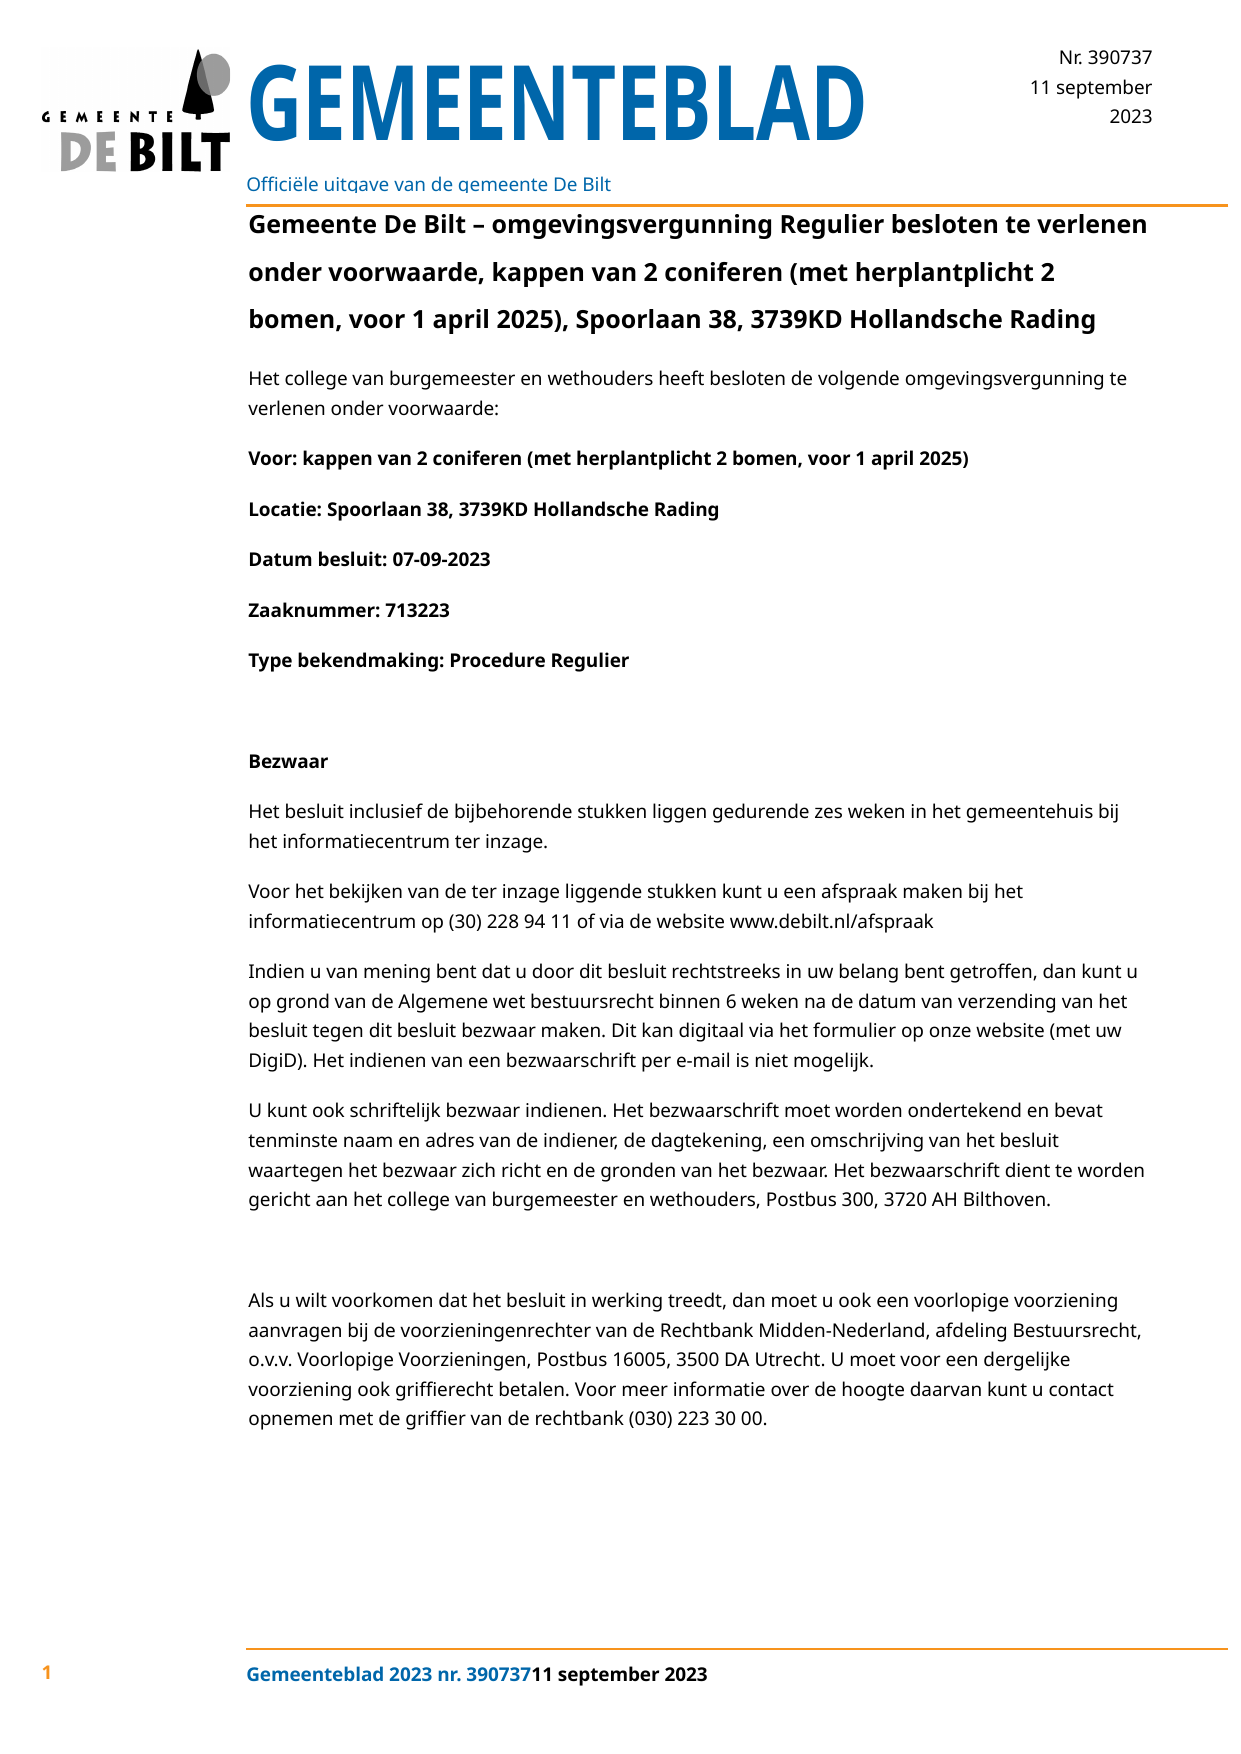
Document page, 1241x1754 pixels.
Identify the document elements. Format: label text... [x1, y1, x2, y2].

text Indien u van mening bent dat u door dit besluit rechtstreeks in uw belang bent getroffen, dan kunt u op grond van de Algemene wet bestuursrecht binnen 6 weken na de datum van verzending van het besluit tegen dit besluit bezwaar maken. Dit kan digitaal via het formulier op onze website (met uw DigiD). Het indienen van een bezwaarschrift per e-mail is niet mogelijk. [248, 958, 1152, 1073]
text Datum besluit: 07-09-2023 [248, 546, 1152, 572]
text Bezwaar [248, 748, 1152, 774]
text Type bekendmaking: Procedure Regulier [248, 647, 1152, 673]
text Als u wilt voorkomen dat het besluit in werking treedt, dan moet u ook een voorlopige voorziening aanvragen bij de voorzieningenrechter van de Rechtbank Midden-Nederland, afdeling Bestuursrecht, o.v.v. Voorlopige Voorzieningen, Postbus 16005, 3500 DA Utrecht. U moet voor een dergelijke voorziening ook griffierecht betalen. Voor meer informatie over de hoogte daarvan kunt u contact opnemen met de griffier van de rechtbank (030) 223 30 00. [248, 1287, 1152, 1431]
text Gemeente De Bilt – omgevingsvergunning Regulier besloten te verlenen onder voorwaarde, kappen van 2 coniferen (met herplantplicht 2 bomen, voor 1 april 2025), Spoorlaan 38, 3739KD Hollandsche Rading [248, 207, 1152, 336]
text Locatie: Spoorlaan 38, 3739KD Hollandsche Rading [248, 496, 1152, 522]
text Zaaknummer: 713223 [248, 597, 1152, 622]
picture [41, 47, 231, 172]
text Het besluit inclusief de bijbehorende stukken liggen gedurende zes weken in het gemeentehuis bij het informatiecentrum ter inzage. [248, 798, 1152, 854]
text Voor: kappen van 2 coniferen (met herplantplicht 2 bomen, voor 1 april 2025) [248, 446, 1152, 471]
text U kunt ook schriftelijk bezwaar indienen. Het bezwaarschrift moet worden ondertekend en bevat tenminste naam en adres van de indiener, de dagtekening, een omschrijving van het besluit waartegen het bezwaar zich richt en de gronden van het bezwaar. Het bezwaarschrift dient te worden gericht aan het college van burgemeester en wethouders, Postbus 300, 3720 AH Bilthoven. [248, 1098, 1152, 1212]
text Het college van burgemeester en wethouders heeft besloten de volgende omgevingsvergunning te verlenen onder voorwaarde: [248, 366, 1152, 421]
text Voor het bekijken van de ter inzage liggende stukken kunt u een afspraak maken bij het informatiecentrum op (30) 228 94 11 of via de website www.debilt.nl/afspraak [248, 878, 1152, 934]
